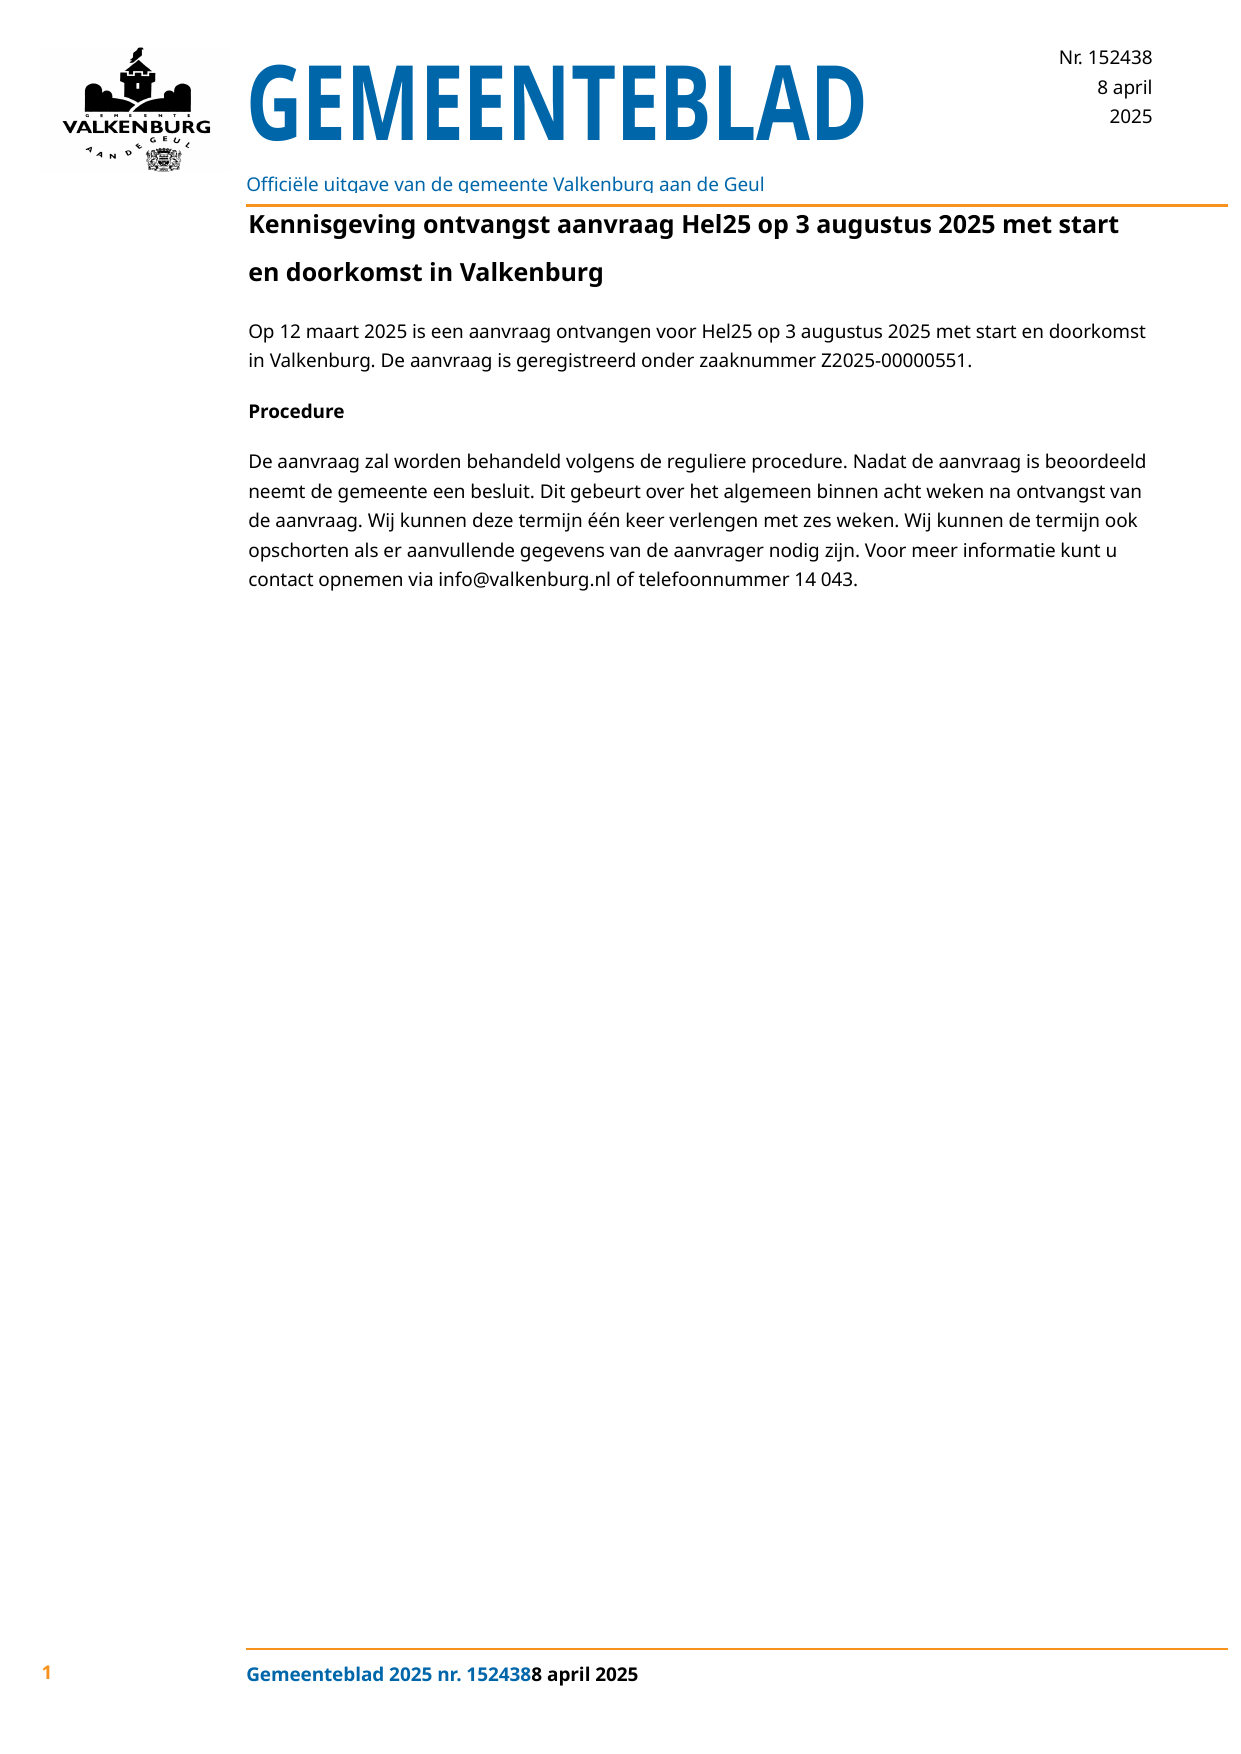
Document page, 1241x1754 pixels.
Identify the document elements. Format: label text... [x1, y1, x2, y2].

picture [41, 47, 231, 172]
text Procedure [248, 398, 1152, 424]
text Op 12 maart 2025 is een aanvraag ontvangen voor Hel25 op 3 augustus 2025 met start en doorkomst in Valkenburg. De aanvraag is geregistreerd onder zaaknummer Z2025-00000551. [248, 318, 1152, 373]
text Kennisgeving ontvangst aanvraag Hel25 op 3 augustus 2025 met start en doorkomst in Valkenburg [248, 207, 1152, 288]
text De aanvraag zal worden behandeld volgens de reguliere procedure. Nadat de aanvraag is beoordeeld neemt de gemeente een besluit. Dit gebeurt over het algemeen binnen acht weken na ontvangst van de aanvraag. Wij kunnen deze termijn één keer verlengen met zes weken. Wij kunnen de termijn ook opschorten als er aanvullende gegevens van de aanvrager nodig zijn. Voor meer informatie kunt u contact opnemen via info@valkenburg.nl of telefoonnummer 14 043. [248, 448, 1152, 592]
